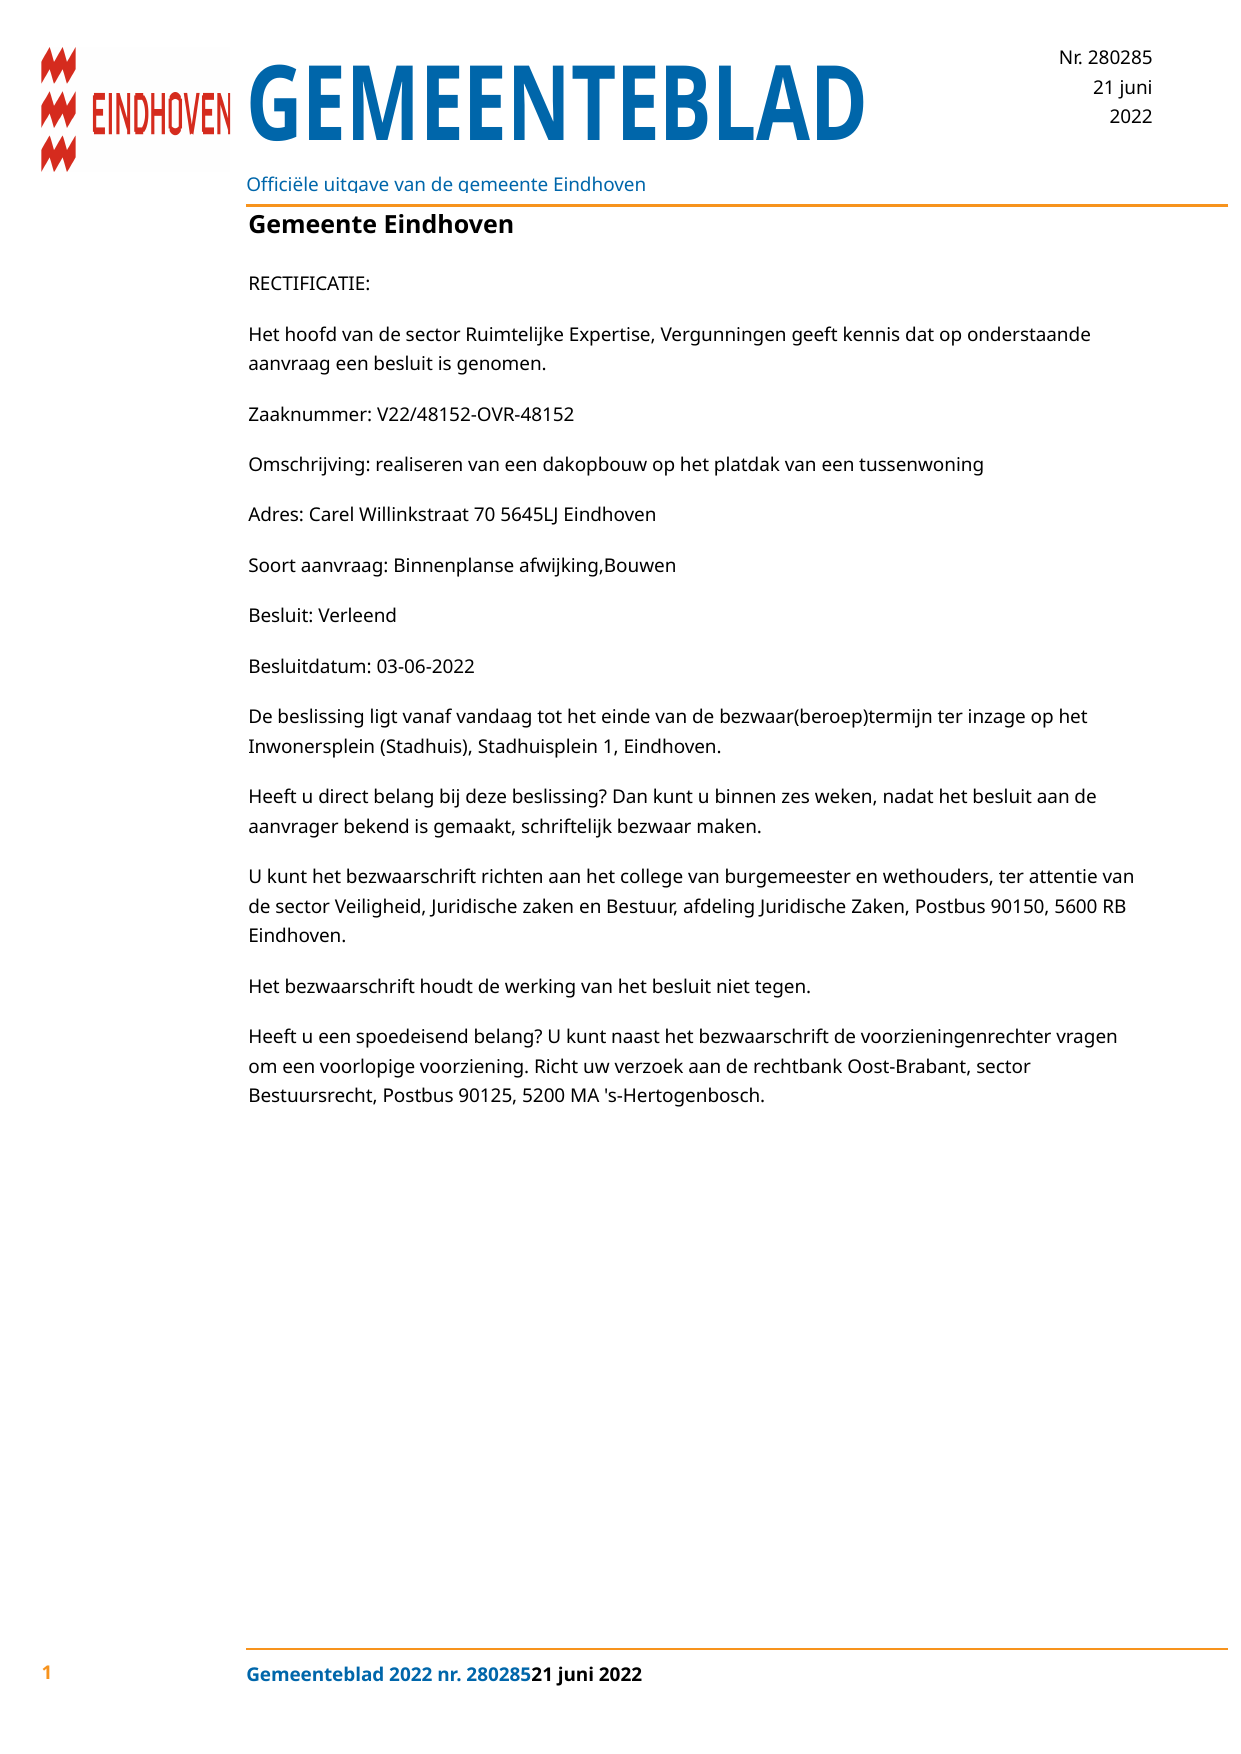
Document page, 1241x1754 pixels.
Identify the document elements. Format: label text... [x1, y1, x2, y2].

text Heeft u een spoedeisend belang? U kunt naast het bezwaarschrift de voorzieningenrechter vragen om een voorlopige voorziening. Richt uw verzoek aan de rechtbank Oost-Brabant, sector Bestuursrecht, Postbus 90125, 5200 MA 's-Hertogenbosch. [248, 1023, 1152, 1108]
text De beslissing ligt vanaf vandaag tot het einde van de bezwaar(beroep)termijn ter inzage op het Inwonersplein (Stadhuis), Stadhuisplein 1, Eindhoven. [248, 703, 1152, 758]
text Het hoofd van de sector Ruimtelijke Expertise, Vergunningen geeft kennis dat op onderstaande aanvraag een besluit is genomen. [248, 321, 1152, 376]
text Gemeente Eindhoven [248, 207, 1152, 241]
text Soort aanvraag: Binnenplanse afwijking,Bouwen [248, 552, 1152, 578]
text Het bezwaarschrift houdt de werking van het besluit niet tegen. [248, 973, 1152, 998]
text Zaaknummer: V22/48152-OVR-48152 [248, 401, 1152, 426]
text Heeft u direct belang bij deze beslissing? Dan kunt u binnen zes weken, nadat het besluit aan de aanvrager bekend is gemaakt, schriftelijk bezwaar maken. [248, 783, 1152, 838]
text U kunt het bezwaarschrift richten aan het college van burgemeester en wethouders, ter attentie van de sector Veiligheid, Juridische zaken en Bestuur, afdeling Juridische Zaken, Postbus 90150, 5600 RB Eindhoven. [248, 863, 1152, 948]
picture [41, 47, 231, 172]
text Adres: Carel Willinkstraat 70 5645LJ Eindhoven [248, 502, 1152, 527]
text Besluitdatum: 03-06-2022 [248, 653, 1152, 678]
text Omschrijving: realiseren van een dakopbouw op het platdak van een tussenwoning [248, 451, 1152, 477]
text RECTIFICATIE: [248, 270, 1152, 296]
text Besluit: Verleend [248, 602, 1152, 628]
